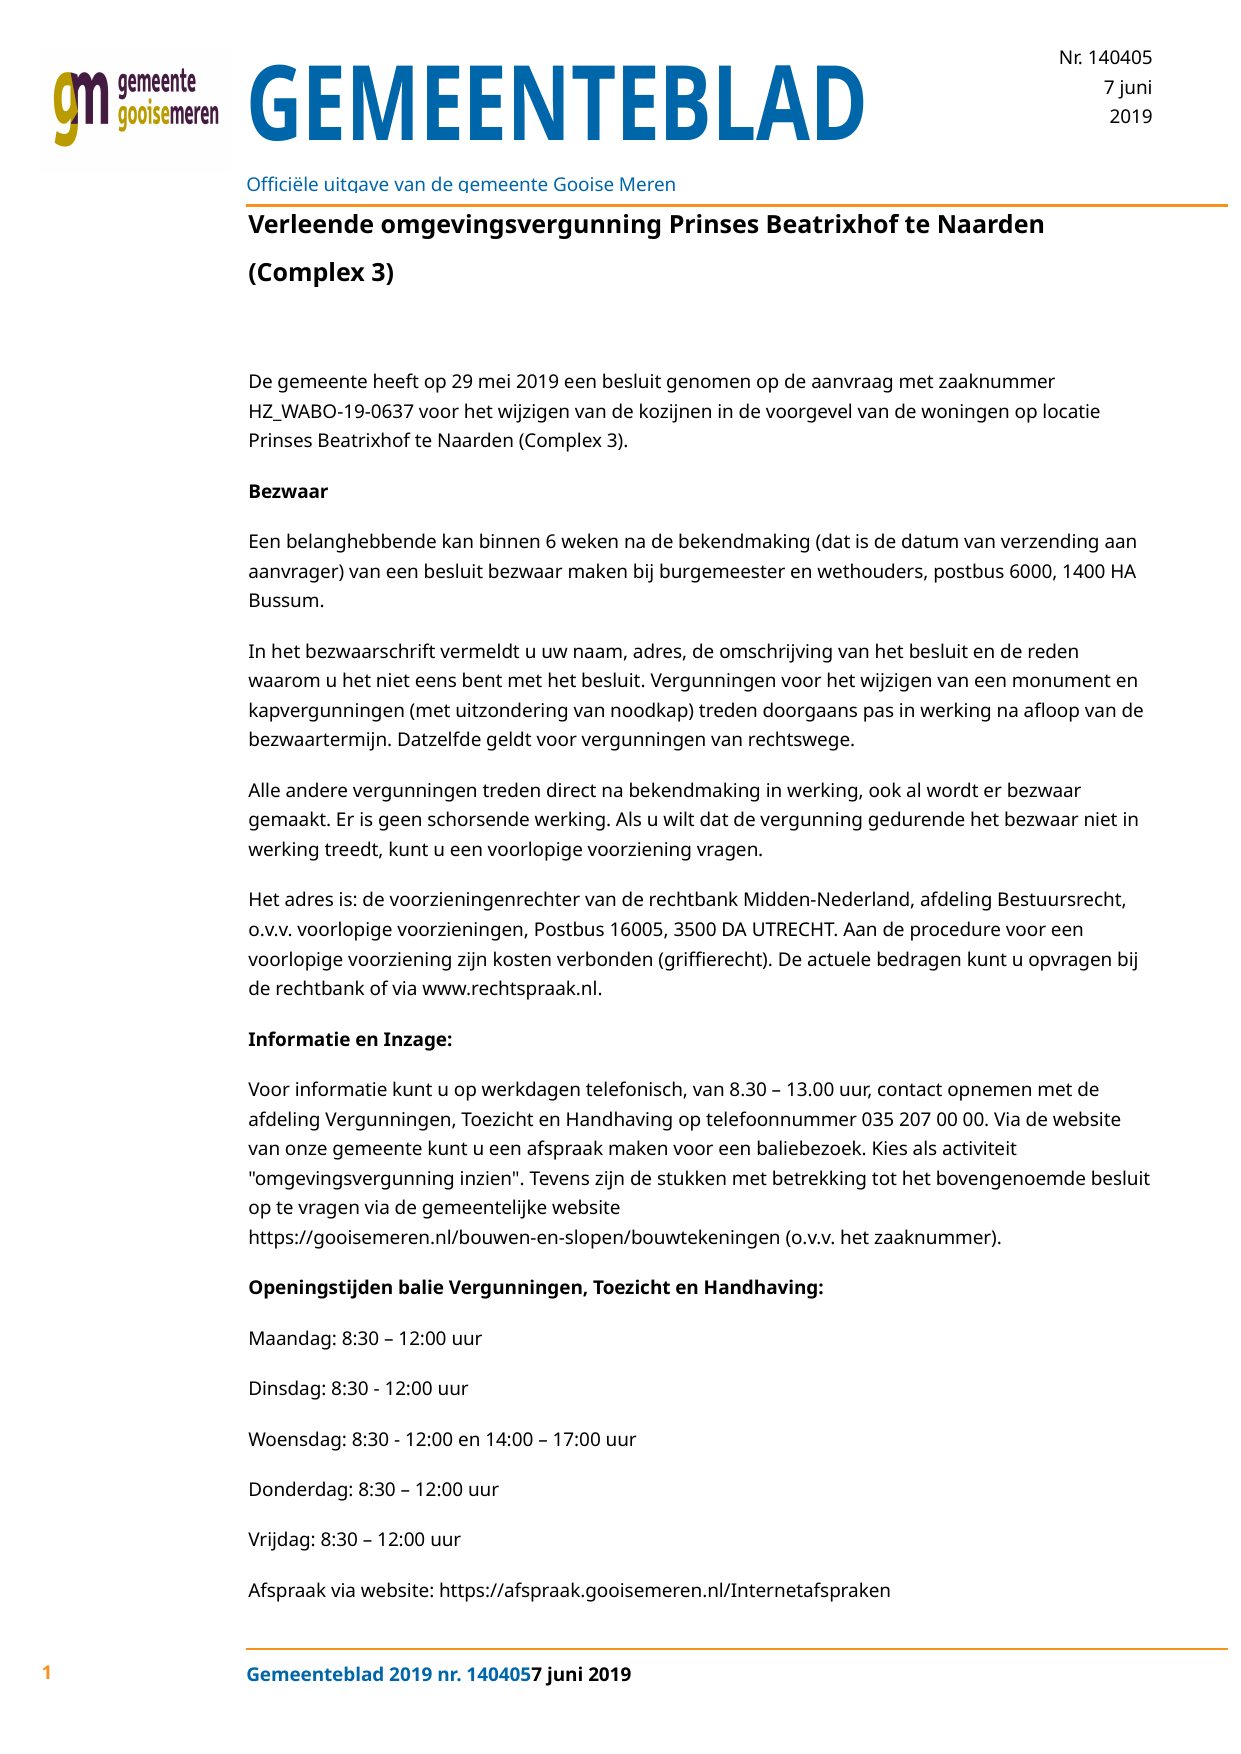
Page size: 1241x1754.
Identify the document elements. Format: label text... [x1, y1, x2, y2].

text Woensdag: 8:30 - 12:00 en 14:00 – 17:00 uur [248, 1426, 1152, 1452]
text In het bezwaarschrift vermeldt u uw naam, adres, de omschrijving van het besluit en de reden waarom u het niet eens bent met het besluit. Vergunningen voor het wijzigen van een monument en kapvergunningen (met uitzondering van noodkap) treden doorgaans pas in werking na afloop van de bezwaartermijn. Datzelfde geldt voor vergunningen van rechtswege. [248, 638, 1152, 752]
text Donderdag: 8:30 – 12:00 uur [248, 1476, 1152, 1502]
text Alle andere vergunningen treden direct na bekendmaking in werking, ook al wordt er bezwaar gemaakt. Er is geen schorsende werking. Als u wilt dat de vergunning gedurende het bezwaar niet in werking treedt, kunt u een voorlopige voorziening vragen. [248, 777, 1152, 862]
text Een belanghebbende kan binnen 6 weken na de bekendmaking (dat is de datum van verzending aan aanvrager) van een besluit bezwaar maken bij burgemeester en wethouders, postbus 6000, 1400 HA Bussum. [248, 528, 1152, 613]
text Dinsdag: 8:30 - 12:00 uur [248, 1375, 1152, 1401]
picture [41, 47, 231, 172]
text Maandag: 8:30 – 12:00 uur [248, 1325, 1152, 1351]
text Afspraak via website: https://afspraak.gooisemeren.nl/Internetafspraken [248, 1577, 1152, 1603]
text De gemeente heeft op 29 mei 2019 een besluit genomen op de aanvraag met zaaknummer HZ_WABO-19-0637 voor het wijzigen van de kozijnen in de voorgevel van de woningen op locatie Prinses Beatrixhof te Naarden (Complex 3). [248, 368, 1152, 453]
text Vrijdag: 8:30 – 12:00 uur [248, 1527, 1152, 1552]
text Voor informatie kunt u op werkdagen telefonisch, van 8.30 – 13.00 uur, contact opnemen met de afdeling Vergunningen, Toezicht en Handhaving op telefoonnummer 035 207 00 00. Via de website van onze gemeente kunt u een afspraak maken voor een baliebezoek. Kies als activiteit "omgevingsvergunning inzien". Tevens zijn de stukken met betrekking tot het bovengenoemde besluit op te vragen via de gemeentelijke website https://gooisemeren.nl/bouwen-en-slopen/bouwtekeningen (o.v.v. het zaaknummer). [248, 1076, 1152, 1250]
text Bezwaar [248, 478, 1152, 504]
text Het adres is: de voorzieningenrechter van de rechtbank Midden-Nederland, afdeling Bestuursrecht, o.v.v. voorlopige voorzieningen, Postbus 16005, 3500 DA UTRECHT. Aan de procedure voor een voorlopige voorziening zijn kosten verbonden (griffierecht). De actuele bedragen kunt u opvragen bij de rechtbank of via www.rechtspraak.nl. [248, 887, 1152, 1001]
text Informatie en Inzage: [248, 1026, 1152, 1052]
text Openingstijden balie Vergunningen, Toezicht en Handhaving: [248, 1274, 1152, 1300]
text Verleende omgevingsvergunning Prinses Beatrixhof te Naarden (Complex 3) [248, 207, 1152, 288]
